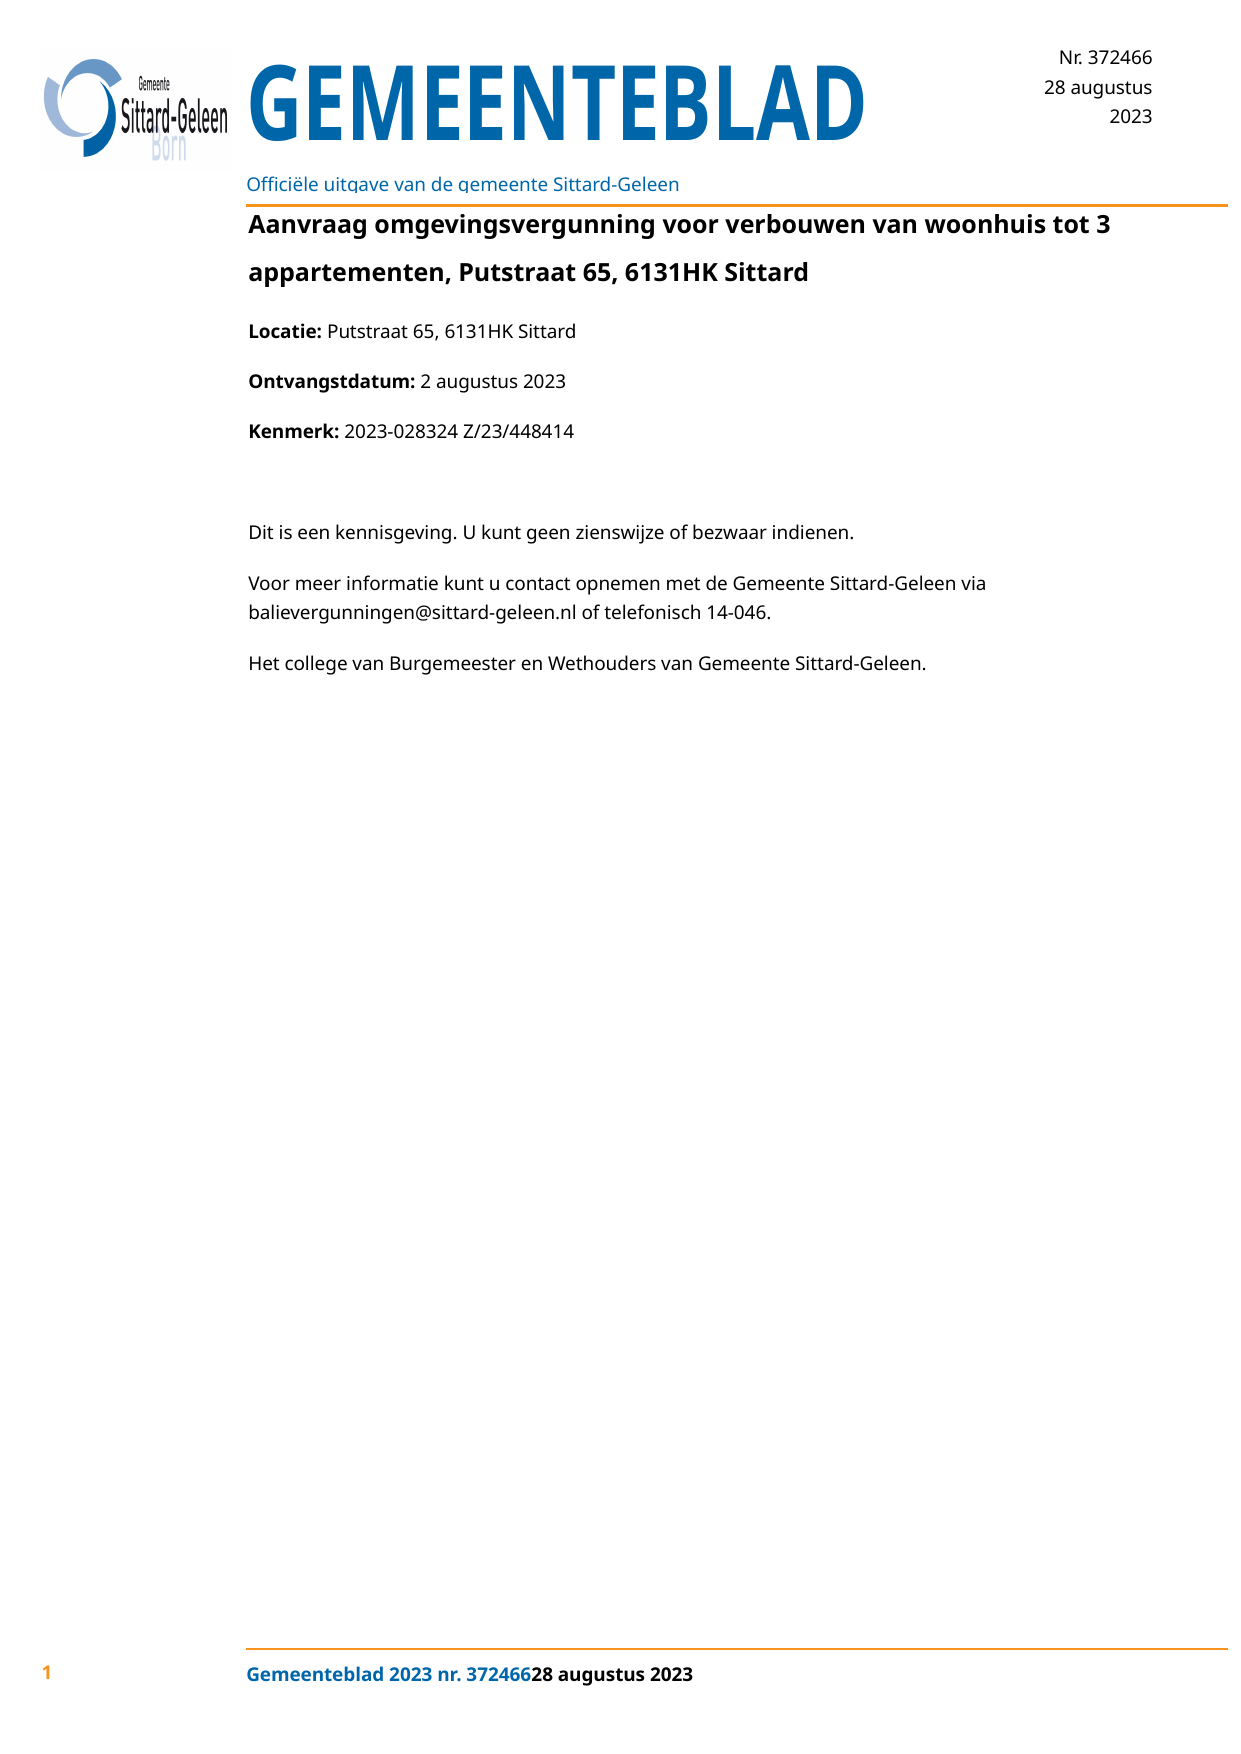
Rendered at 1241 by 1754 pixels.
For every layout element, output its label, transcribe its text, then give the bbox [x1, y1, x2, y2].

text Kenmerk: 2023-028324 Z/23/448414 [248, 419, 1152, 444]
text Dit is een kennisgeving. U kunt geen zienswijze of bezwaar indienen. [248, 519, 1152, 545]
text Ontvangstdatum: 2 augustus 2023 [248, 368, 1152, 394]
text Locatie: Putstraat 65, 6131HK Sittard [248, 318, 1152, 344]
text Het college van Burgemeester en Wethouders van Gemeente Sittard-Geleen. [248, 650, 1152, 676]
text Voor meer informatie kunt u contact opnemen met de Gemeente Sittard-Geleen via balievergunningen@sittard-geleen.nl of telefonisch 14-046. [248, 570, 1152, 625]
picture [41, 47, 231, 172]
text Aanvraag omgevingsvergunning voor verbouwen van woonhuis tot 3 appartementen, Putstraat 65, 6131HK Sittard [248, 207, 1152, 288]
